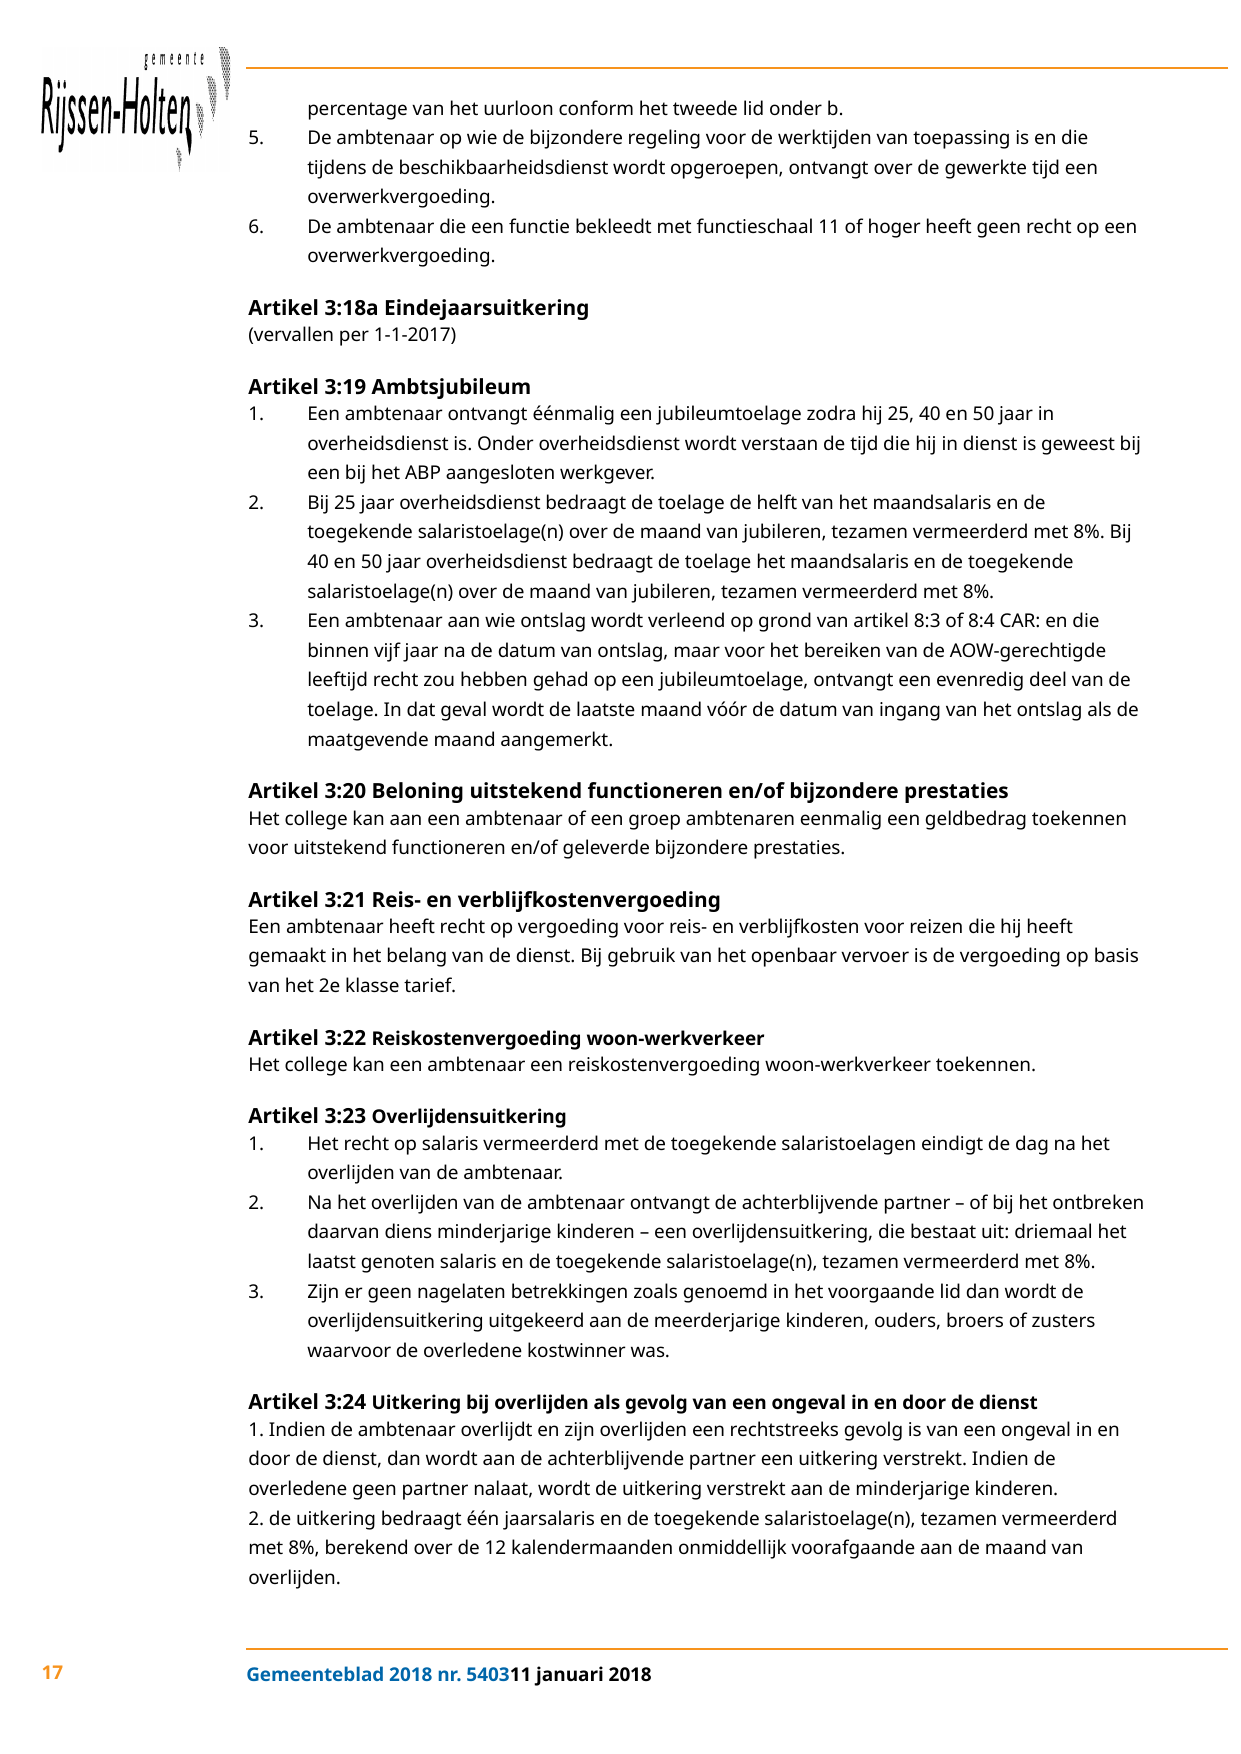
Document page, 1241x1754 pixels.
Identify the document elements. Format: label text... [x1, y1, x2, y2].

list percentage van het uurloon conform het tweede lid onder b. [248, 95, 1152, 121]
text Artikel 3:21 Reis- en verblijfkostenvergoeding [248, 885, 1152, 913]
text (vervallen per 1-1-2017) [248, 322, 1152, 347]
text Het college kan aan een ambtenaar of een groep ambtenaren eenmalig een geldbedrag toekennen voor uitstekend functioneren en/of geleverde bijzondere prestaties. [248, 805, 1152, 860]
list De ambtenaar op wie de bijzondere regeling voor de werktijden van toepassing is en die tijdens de beschikbaarheidsdienst wordt opgeroepen, ontvangt over de gewerkte tijd een overwerkvergoeding. [248, 124, 1152, 209]
text Artikel 3:23 Overlijdensuitkering [248, 1102, 1152, 1130]
text Het college kan een ambtenaar een reiskostenvergoeding woon-werkverkeer toekennen. [248, 1051, 1152, 1077]
text Artikel 3:20 Beloning uitstekend functioneren en/of bijzondere prestaties [248, 776, 1152, 805]
text Artikel 3:18a Eindejaarsuitkering [248, 293, 1152, 322]
text Artikel 3:19 Ambtsjubileum [248, 372, 1152, 400]
list Een ambtenaar ontvangt éénmalig een jubileumtoelage zodra hij 25, 40 en 50 jaar in overheidsdienst is. Onder overheidsdienst wordt verstaan de tijd die hij in dienst is geweest bij een bij het ABP aangesloten werkgever. [248, 400, 1152, 485]
list Na het overlijden van de ambtenaar ontvangt de achterblijvende partner – of bij het ontbreken daarvan diens minderjarige kinderen – een overlijdensuitkering, die bestaat uit: driemaal het laatst genoten salaris en de toegekende salaristoelage(n), tezamen vermeerderd met 8%. [248, 1189, 1152, 1274]
text Een ambtenaar heeft recht op vergoeding voor reis- en verblijfkosten voor reizen die hij heeft gemaakt in het belang van de dienst. Bij gebruik van het openbaar vervoer is de vergoeding op basis van het 2e klasse tarief. [248, 913, 1152, 998]
list Bij 25 jaar overheidsdienst bedraagt de toelage de helft van het maandsalaris en de toegekende salaristoelage(n) over de maand van jubileren, tezamen vermeerderd met 8%. Bij 40 en 50 jaar overheidsdienst bedraagt de toelage het maandsalaris en de toegekende salaristoelage(n) over de maand van jubileren, tezamen vermeerderd met 8%. [248, 489, 1152, 604]
text 2. de uitkering bedraagt één jaarsalaris en de toegekende salaristoelage(n), tezamen vermeerderd met 8%, berekend over de 12 kalendermaanden onmiddellijk voorafgaande aan de maand van overlijden. [248, 1505, 1152, 1589]
picture [41, 47, 231, 172]
list De ambtenaar die een functie bekleedt met functieschaal 11 of hoger heeft geen recht op een overwerkvergoeding. [248, 213, 1152, 268]
text Artikel 3:24 Uitkering bij overlijden als gevolg van een ongeval in en door de dienst [248, 1387, 1152, 1416]
text 1. Indien de ambtenaar overlijdt en zijn overlijden een rechtstreeks gevolg is van een ongeval in en door de dienst, dan wordt aan de achterblijvende partner een uitkering verstrekt. Indien de overledene geen partner nalaat, wordt de uitkering verstrekt aan de minderjarige kinderen. [248, 1416, 1152, 1501]
text Artikel 3:22 Reiskostenvergoeding woon-werkverkeer [248, 1023, 1152, 1051]
list Een ambtenaar aan wie ontslag wordt verleend op grond van artikel 8:3 of 8:4 CAR: en die binnen vijf jaar na de datum van ontslag, maar voor het bereiken van de AOW-gerechtigde leeftijd recht zou hebben gehad op een jubileumtoelage, ontvangt een evenredig deel van de toelage. In dat geval wordt de laatste maand vóór de datum van ingang van het ontslag als de maatgevende maand aangemerkt. [248, 607, 1152, 752]
list Zijn er geen nagelaten betrekkingen zoals genoemd in het voorgaande lid dan wordt de overlijdensuitkering uitgekeerd aan de meerderjarige kinderen, ouders, broers of zusters waarvoor de overledene kostwinner was. [248, 1278, 1152, 1363]
list Het recht op salaris vermeerderd met de toegekende salaristoelagen eindigt de dag na het overlijden van de ambtenaar. [248, 1130, 1152, 1185]
